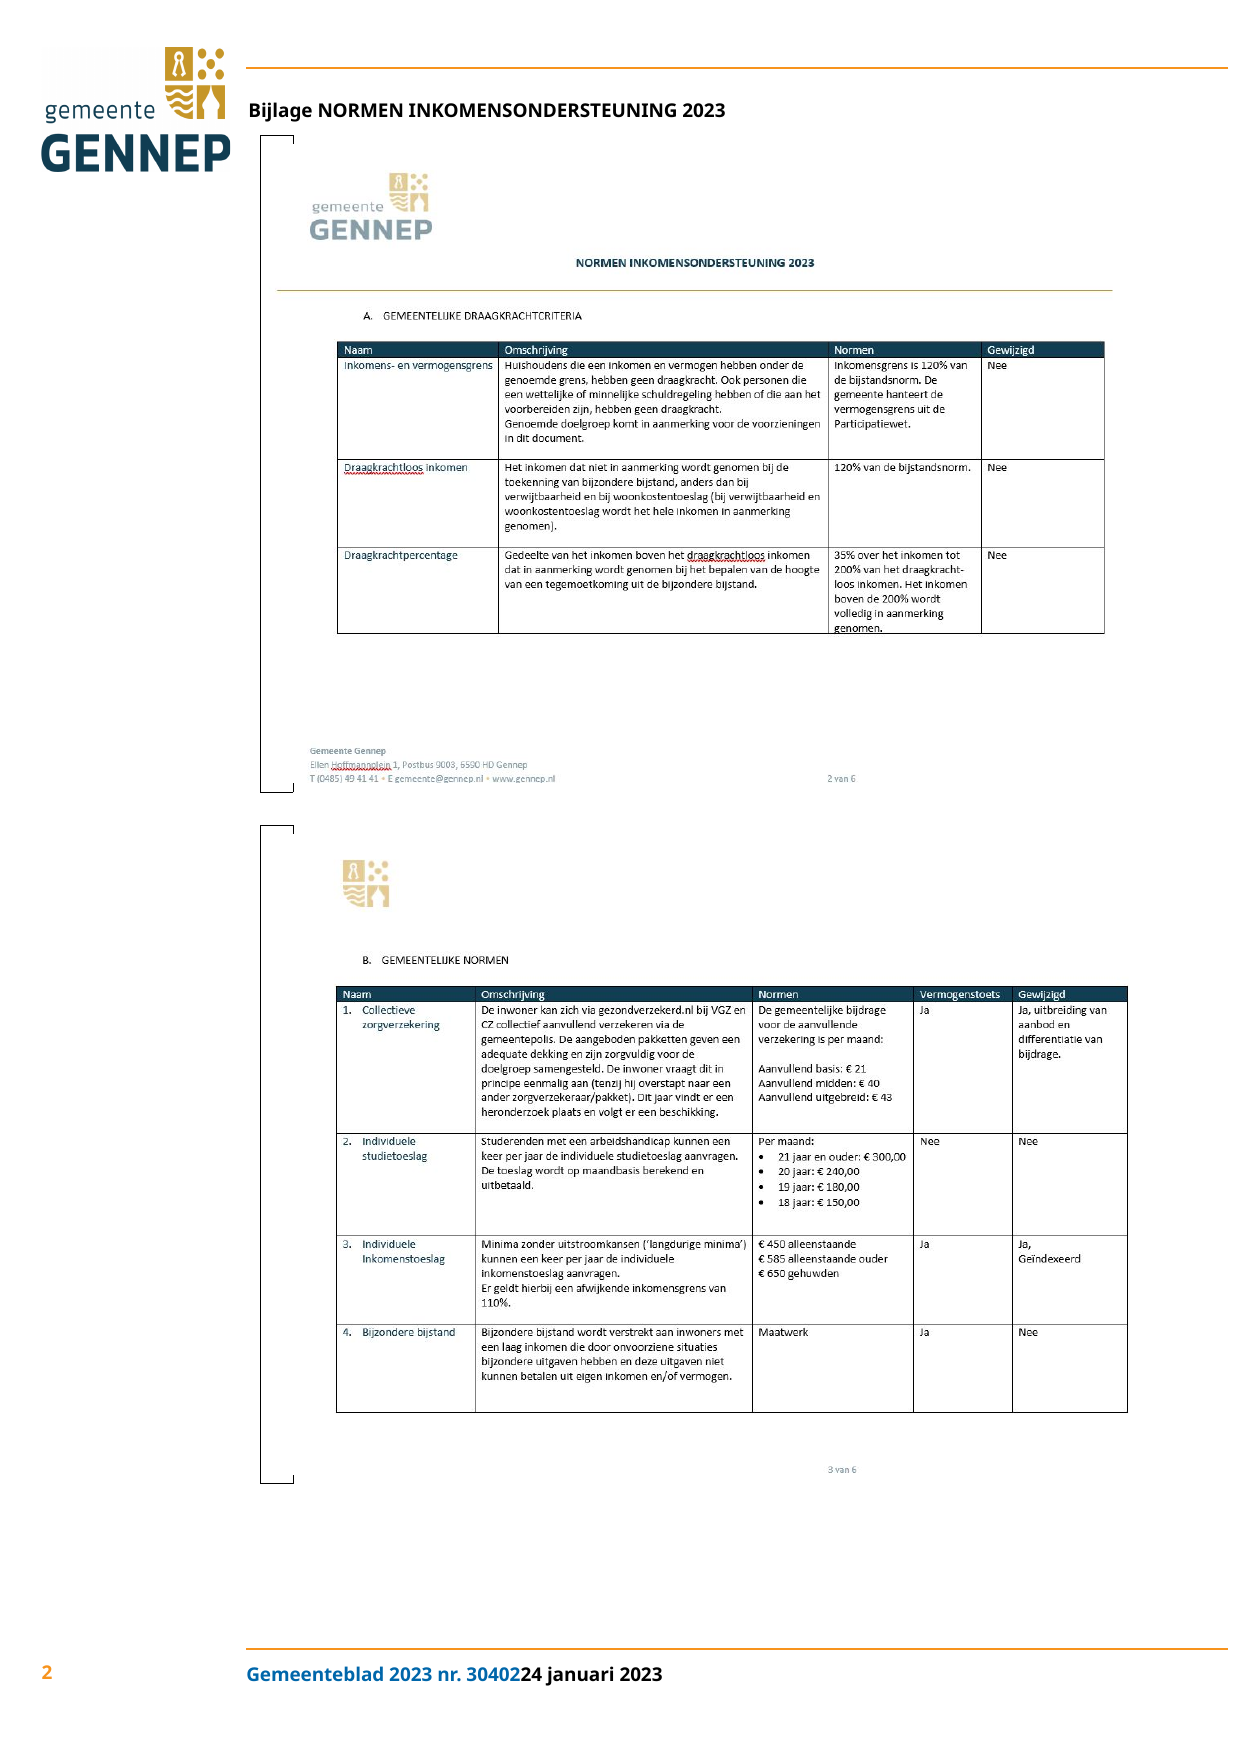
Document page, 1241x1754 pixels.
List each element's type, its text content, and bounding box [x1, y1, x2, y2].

text Bijlage NORMEN INKOMENSONDERSTEUNING 2023 [248, 95, 1152, 123]
picture [268, 834, 1173, 1475]
picture [41, 47, 231, 172]
picture [268, 144, 1173, 783]
